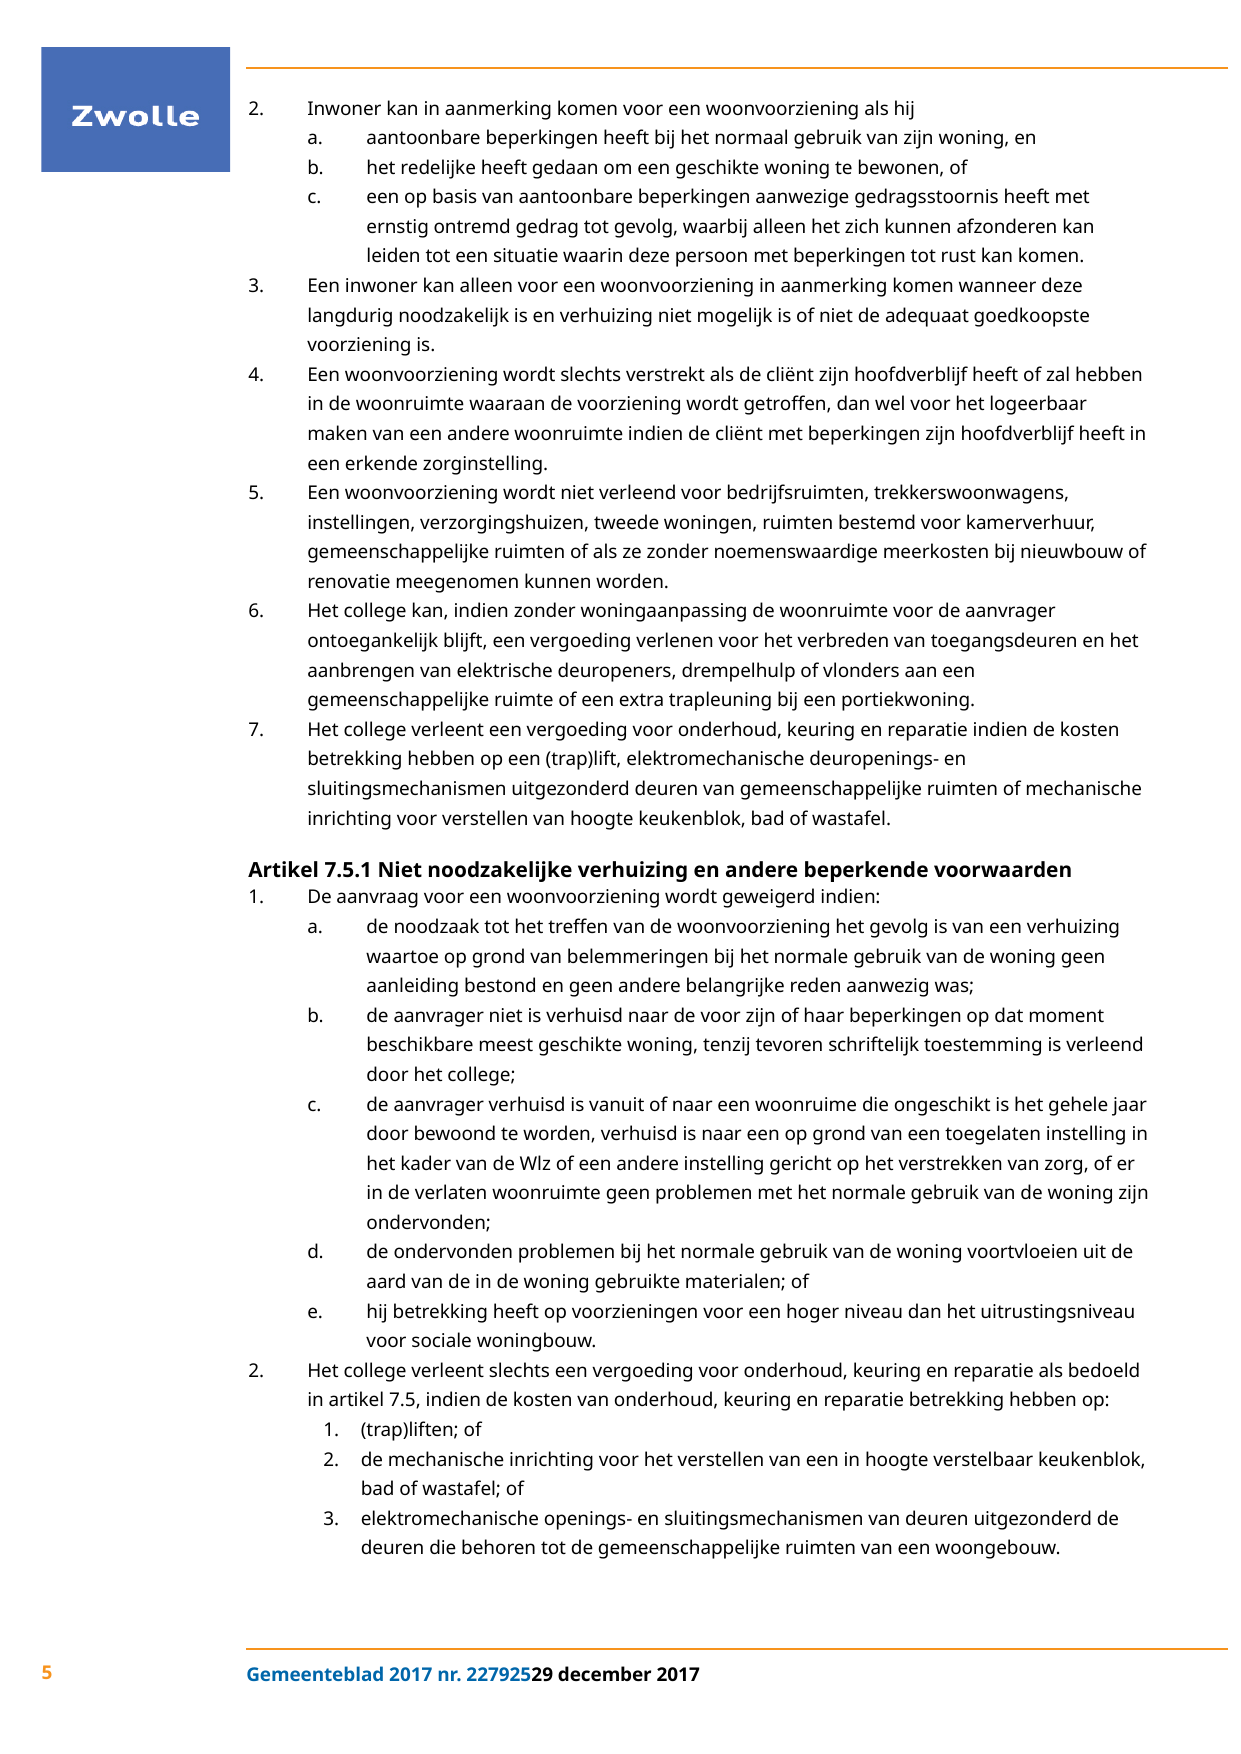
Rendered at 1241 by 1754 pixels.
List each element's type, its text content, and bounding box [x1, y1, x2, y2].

list aantoonbare beperkingen heeft bij het normaal gebruik van zijn woning, en [307, 124, 1152, 150]
list de aanvrager niet is verhuisd naar de voor zijn of haar beperkingen op dat moment beschikbare meest geschikte woning, tenzij tevoren schriftelijk toestemming is verleend door het college; [307, 1002, 1152, 1087]
list Een woonvoorziening wordt slechts verstrekt als de cliënt zijn hoofdverblijf heeft of zal hebben in de woonruimte waaraan de voorziening wordt getroffen, dan wel voor het logeerbaar maken van een andere woonruimte indien de cliënt met beperkingen zijn hoofdverblijf heeft in een erkende zorginstelling. [248, 361, 1152, 476]
list Een inwoner kan alleen voor een woonvoorziening in aanmerking komen wanneer deze langdurig noodzakelijk is en verhuizing niet mogelijk is of niet de adequaat goedkoopste voorziening is. [248, 272, 1152, 357]
list het redelijke heeft gedaan om een geschikte woning te bewonen, of [307, 154, 1152, 180]
list Inwoner kan in aanmerking komen voor een woonvoorziening als hij [248, 95, 1152, 121]
list de noodzaak tot het treffen van de woonvoorziening het gevolg is van een verhuizing waartoe op grond van belemmeringen bij het normale gebruik van de woning geen aanleiding bestond en geen andere belangrijke reden aanwezig was; [307, 913, 1152, 998]
list een op basis van aantoonbare beperkingen aanwezige gedragsstoornis heeft met ernstig ontremd gedrag tot gevolg, waarbij alleen het zich kunnen afzonderen kan leiden tot een situatie waarin deze persoon met beperkingen tot rust kan komen. [307, 183, 1152, 268]
list (trap)liften; of [323, 1416, 1152, 1442]
list elektromechanische openings- en sluitingsmechanismen van deuren uitgezonderd de deuren die behoren tot de gemeenschappelijke ruimten van een woongebouw. [323, 1505, 1152, 1560]
list de aanvrager verhuisd is vanuit of naar een woonruime die ongeschikt is het gehele jaar door bewoond te worden, verhuisd is naar een op grond van een toegelaten instelling in het kader van de Wlz of een andere instelling gericht op het verstrekken van zorg, of er in de verlaten woonruimte geen problemen met het normale gebruik van de woning zijn ondervonden; [307, 1091, 1152, 1235]
list de mechanische inrichting voor het verstellen van een in hoogte verstelbaar keukenblok, bad of wastafel; of [323, 1446, 1152, 1501]
list de ondervonden problemen bij het normale gebruik van de woning voortvloeien uit de aard van de in de woning gebruikte materialen; of [307, 1239, 1152, 1294]
picture [41, 47, 231, 172]
list Het college kan, indien zonder woningaanpassing de woonruimte voor de aanvrager ontoegankelijk blijft, een vergoeding verlenen voor het verbreden van toegangsdeuren en het aanbrengen van elektrische deuropeners, drempelhulp of vlonders aan een gemeenschappelijke ruimte of een extra trapleuning bij een portiekwoning. [248, 598, 1152, 712]
list De aanvraag voor een woonvoorziening wordt geweigerd indien: [248, 884, 1152, 909]
list Een woonvoorziening wordt niet verleend voor bedrijfsruimten, trekkerswoonwagens, instellingen, verzorgingshuizen, tweede woningen, ruimten bestemd voor kamerverhuur, gemeenschappelijke ruimten of als ze zonder noemenswaardige meerkosten bij nieuwbouw of renovatie meegenomen kunnen worden. [248, 479, 1152, 594]
text Artikel 7.5.1 Niet noodzakelijke verhuizing en andere beperkende voorwaarden [248, 855, 1152, 884]
list Het college verleent slechts een vergoeding voor onderhoud, keuring en reparatie als bedoeld in artikel 7.5, indien de kosten van onderhoud, keuring en reparatie betrekking hebben op: [248, 1357, 1152, 1412]
list hij betrekking heeft op voorzieningen voor een hoger niveau dan het uitrustingsniveau voor sociale woningbouw. [307, 1298, 1152, 1353]
list Het college verleent een vergoeding voor onderhoud, keuring en reparatie indien de kosten betrekking hebben op een (trap)lift, elektromechanische deuropenings- en sluitingsmechanismen uitgezonderd deuren van gemeenschappelijke ruimten of mechanische inrichting voor verstellen van hoogte keukenblok, bad of wastafel. [248, 716, 1152, 831]
